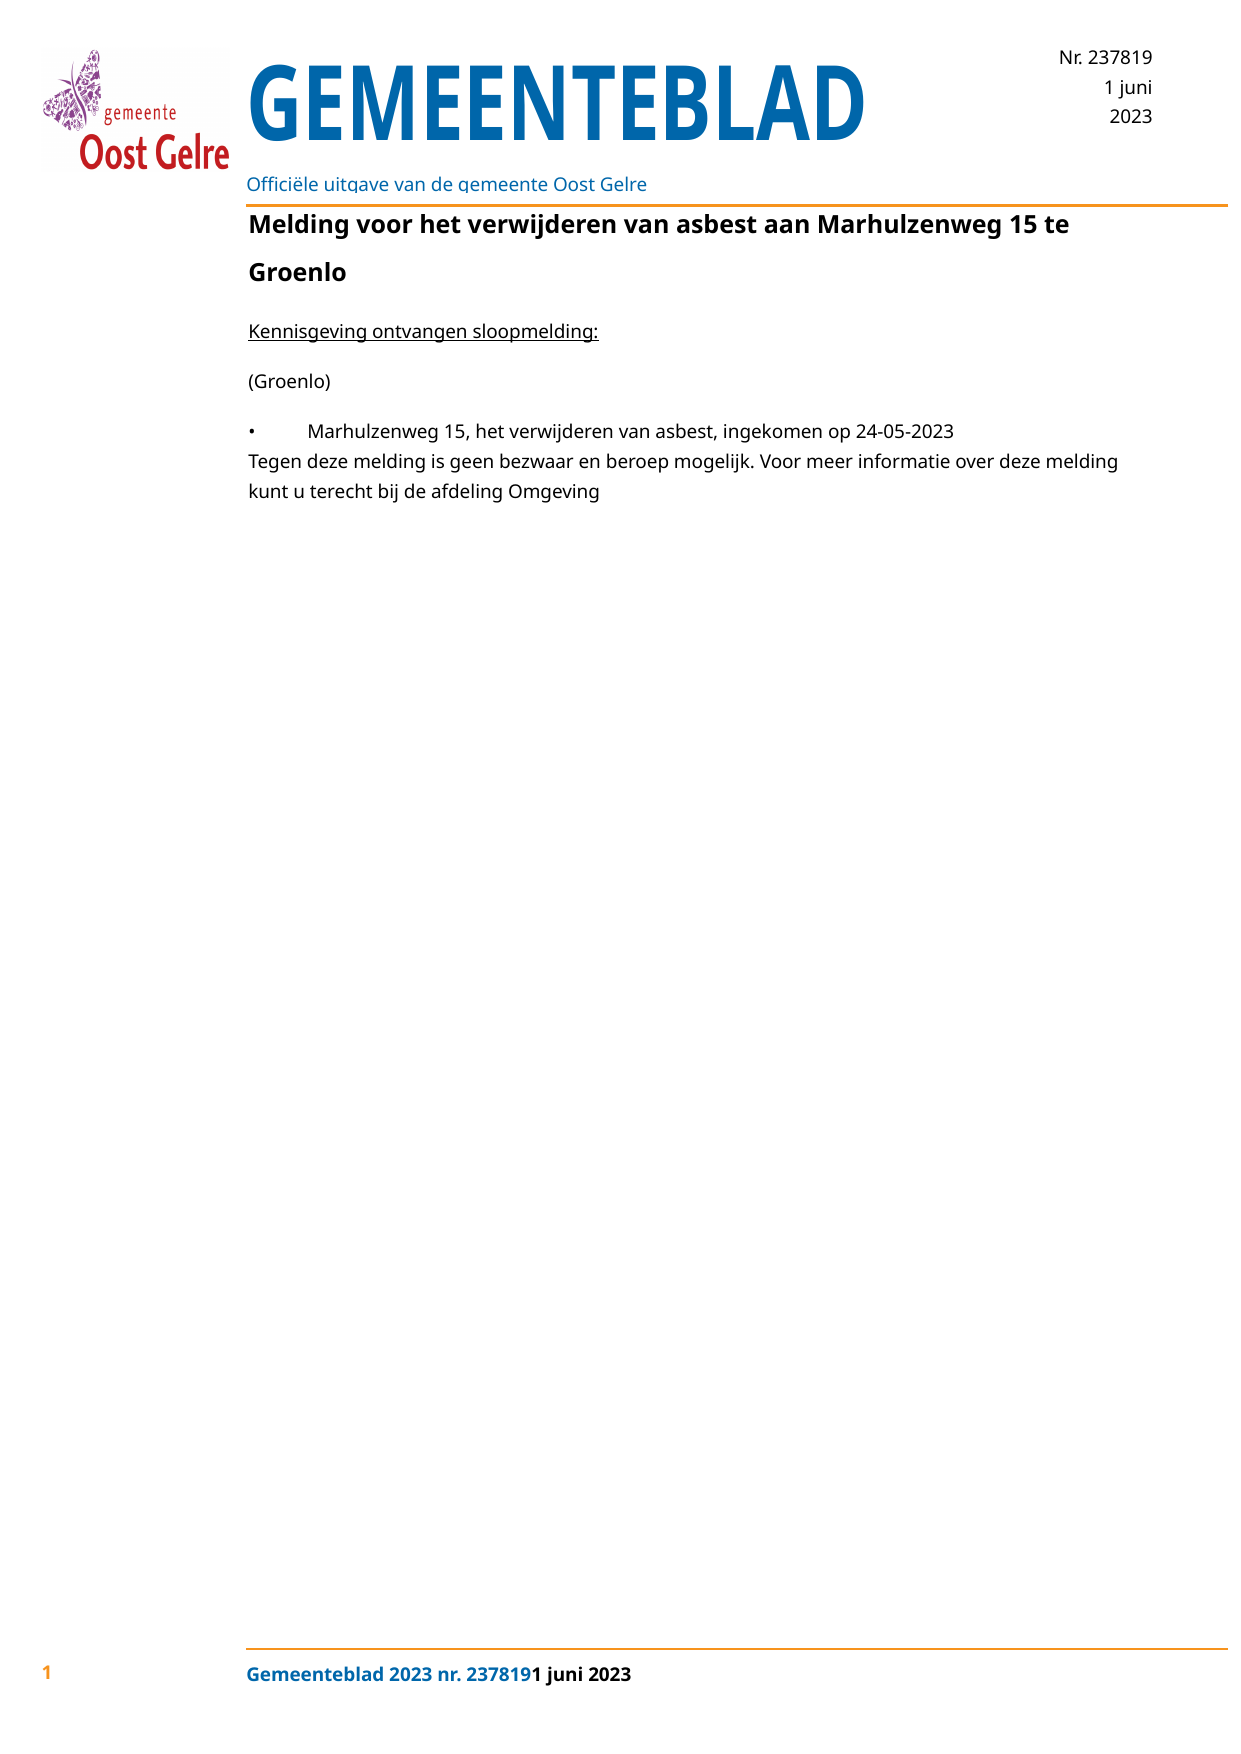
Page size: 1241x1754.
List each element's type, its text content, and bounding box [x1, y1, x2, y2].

text (Groenlo) [248, 368, 1152, 394]
text Melding voor het verwijderen van asbest aan Marhulzenweg 15 te Groenlo [248, 207, 1152, 288]
list Marhulzenweg 15, het verwijderen van asbest, ingekomen op 24-05-2023 [248, 419, 1152, 444]
text Tegen deze melding is geen bezwaar en beroep mogelijk. Voor meer informatie over deze melding kunt u terecht bij de afdeling Omgeving [248, 448, 1152, 504]
text Kennisgeving ontvangen sloopmelding: [248, 318, 1152, 344]
picture [41, 47, 231, 172]
